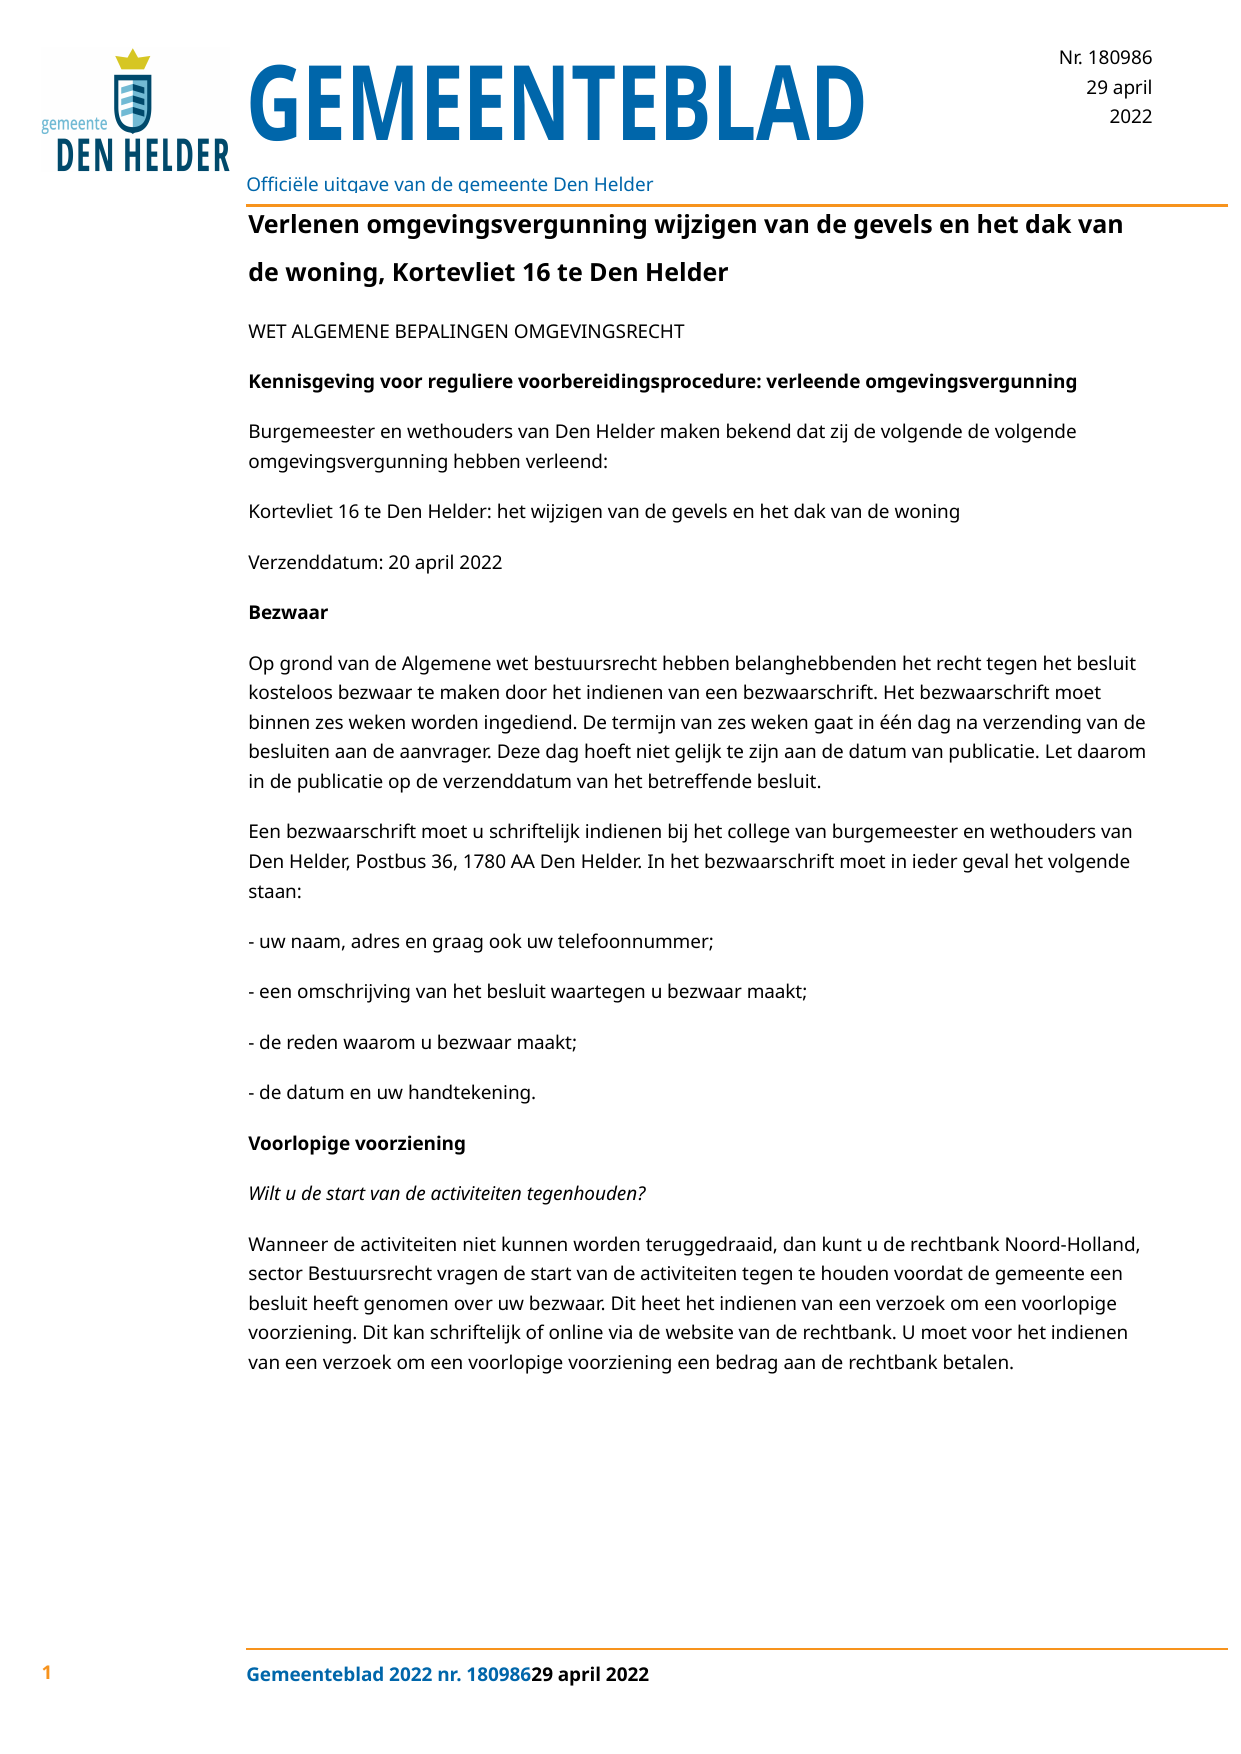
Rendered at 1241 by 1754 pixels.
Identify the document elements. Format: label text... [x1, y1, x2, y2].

picture [220, 160, 224, 172]
text Burgemeester en wethouders van Den Helder maken bekend dat zij de volgende de volgende omgevingsvergunning hebben verleend: [248, 419, 1152, 474]
text Op grond van de Algemene wet bestuursrecht hebben belanghebbenden het recht tegen het besluit kosteloos bezwaar te maken door het indienen van een bezwaarschrift. Het bezwaarschrift moet binnen zes weken worden ingediend. De termijn van zes weken gaat in één dag na verzending van de besluiten aan de aanvrager. Deze dag hoeft niet gelijk te zijn aan de datum van publicatie. Let daarom in de publicatie op de verzenddatum van het betreffende besluit. [248, 650, 1152, 794]
picture [41, 47, 231, 172]
text - de datum en uw handtekening. [248, 1079, 1152, 1105]
picture [100, 154, 106, 172]
text - de reden waarom u bezwaar maakt; [248, 1029, 1152, 1055]
text Kennisgeving voor reguliere voorbereidingsprocedure: verleende omgevingsvergunning [248, 368, 1152, 394]
text WET ALGEMENE BEPALINGEN OMGEVINGSRECHT [248, 318, 1152, 344]
picture [63, 144, 68, 165]
text Wanneer de activiteiten niet kunnen worden teruggedraaid, dan kunt u de rechtbank Noord-Holland, sector Bestuursrecht vragen de start van de activiteiten tegen te houden voordat de gemeente een besluit heeft genomen over uw bezwaar. Dit heet het indienen van een verzoek om een voorlopige voorziening. Dit kan schriftelijk of online via de website van de rechtbank. U moet voor het indienen van een verzoek om een voorlopige voorziening een bedrag aan de rechtbank betalen. [248, 1231, 1152, 1375]
text Bezwaar [248, 599, 1152, 625]
text Een bezwaarschrift moet u schriftelijk indienen bij het college van burgemeester en wethouders van Den Helder, Postbus 36, 1780 AA Den Helder. In het bezwaarschrift moet in ieder geval het volgende staan: [248, 819, 1152, 904]
text Verlenen omgevingsvergunning wijzigen van de gevels en het dak van de woning, Kortevliet 16 te Den Helder [248, 207, 1152, 288]
text - een omschrijving van het besluit waartegen u bezwaar maakt; [248, 979, 1152, 1004]
text Verzenddatum: 20 april 2022 [248, 549, 1152, 575]
picture [182, 144, 187, 165]
picture [130, 157, 135, 172]
text Voorlopige voorziening [248, 1130, 1152, 1156]
text Kortevliet 16 te Den Helder: het wijzigen van de gevels en het dak van de woning [248, 499, 1152, 524]
text - uw naam, adres en graag ook uw telefoonnummer; [248, 928, 1152, 954]
text Wilt u de start van de activiteiten tegenhouden? [248, 1180, 1152, 1206]
